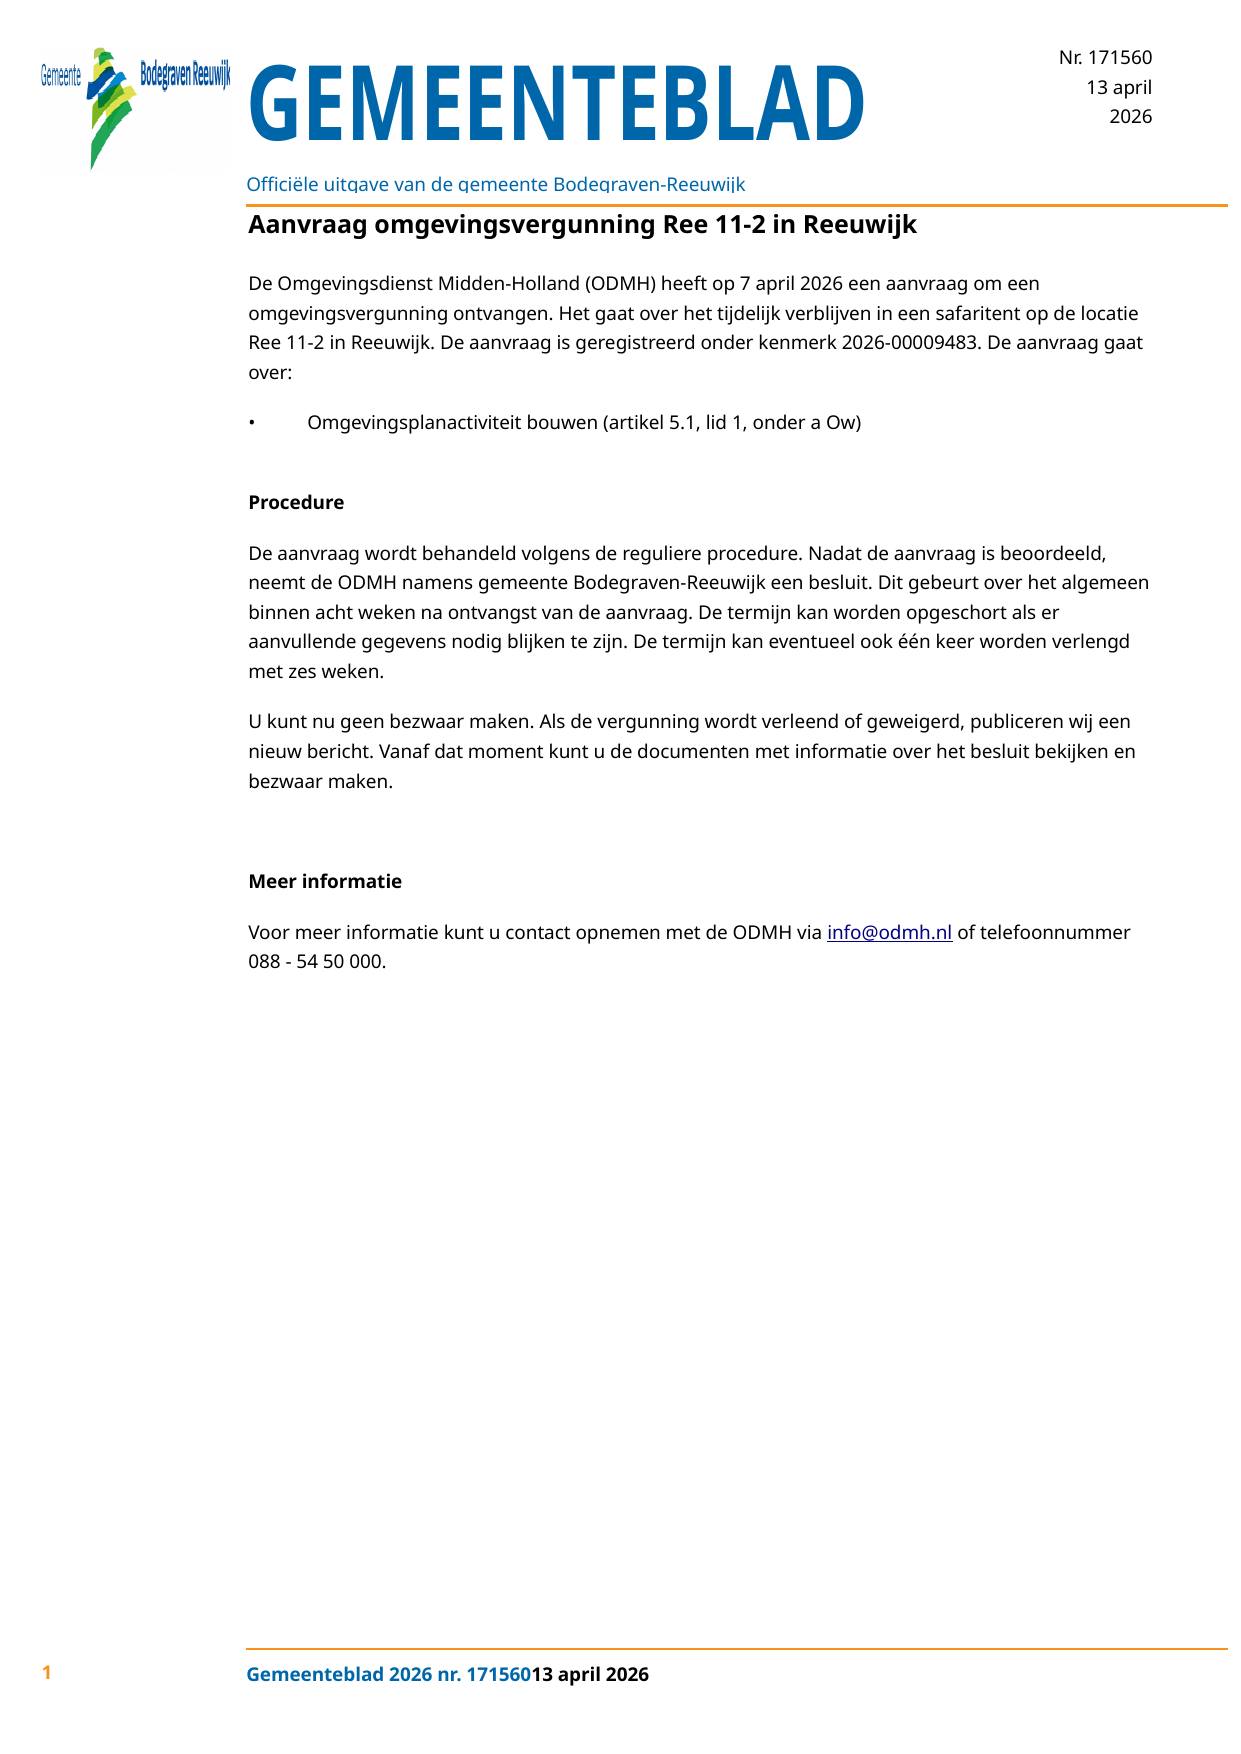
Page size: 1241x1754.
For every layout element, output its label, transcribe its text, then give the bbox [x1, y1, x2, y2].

text Voor meer informatie kunt u contact opnemen met de ODMH via info@odmh.nl of telefoonnummer 088 - 54 50 000. [248, 919, 1152, 974]
text De aanvraag wordt behandeld volgens de reguliere procedure. Nadat de aanvraag is beoordeeld, neemt de ODMH namens gemeente Bodegraven-Reeuwijk een besluit. Dit gebeurt over het algemeen binnen acht weken na ontvangst van de aanvraag. De termijn kan worden opgeschort als er aanvullende gegevens nodig blijken te zijn. De termijn kan eventueel ook één keer worden verlengd met zes weken. [248, 540, 1152, 684]
text Aanvraag omgevingsvergunning Ree 11-2 in Reeuwijk [248, 207, 1152, 241]
text Procedure [248, 489, 1152, 515]
list Omgevingsplanactiviteit bouwen (artikel 5.1, lid 1, onder a Ow) [248, 409, 1152, 435]
text U kunt nu geen bezwaar maken. Als de vergunning wordt verleend of geweigerd, publiceren wij een nieuw bericht. Vanaf dat moment kunt u de documenten met informatie over het besluit bekijken en bezwaar maken. [248, 709, 1152, 793]
text Meer informatie [248, 869, 1152, 894]
text De Omgevingsdienst Midden-Holland (ODMH) heeft op 7 april 2026 een aanvraag om een omgevingsvergunning ontvangen. Het gaat over het tijdelijk verblijven in een safaritent op de locatie Ree 11-2 in Reeuwijk. De aanvraag is geregistreerd onder kenmerk 2026-00009483. De aanvraag gaat over: [248, 270, 1152, 385]
picture [41, 47, 231, 172]
